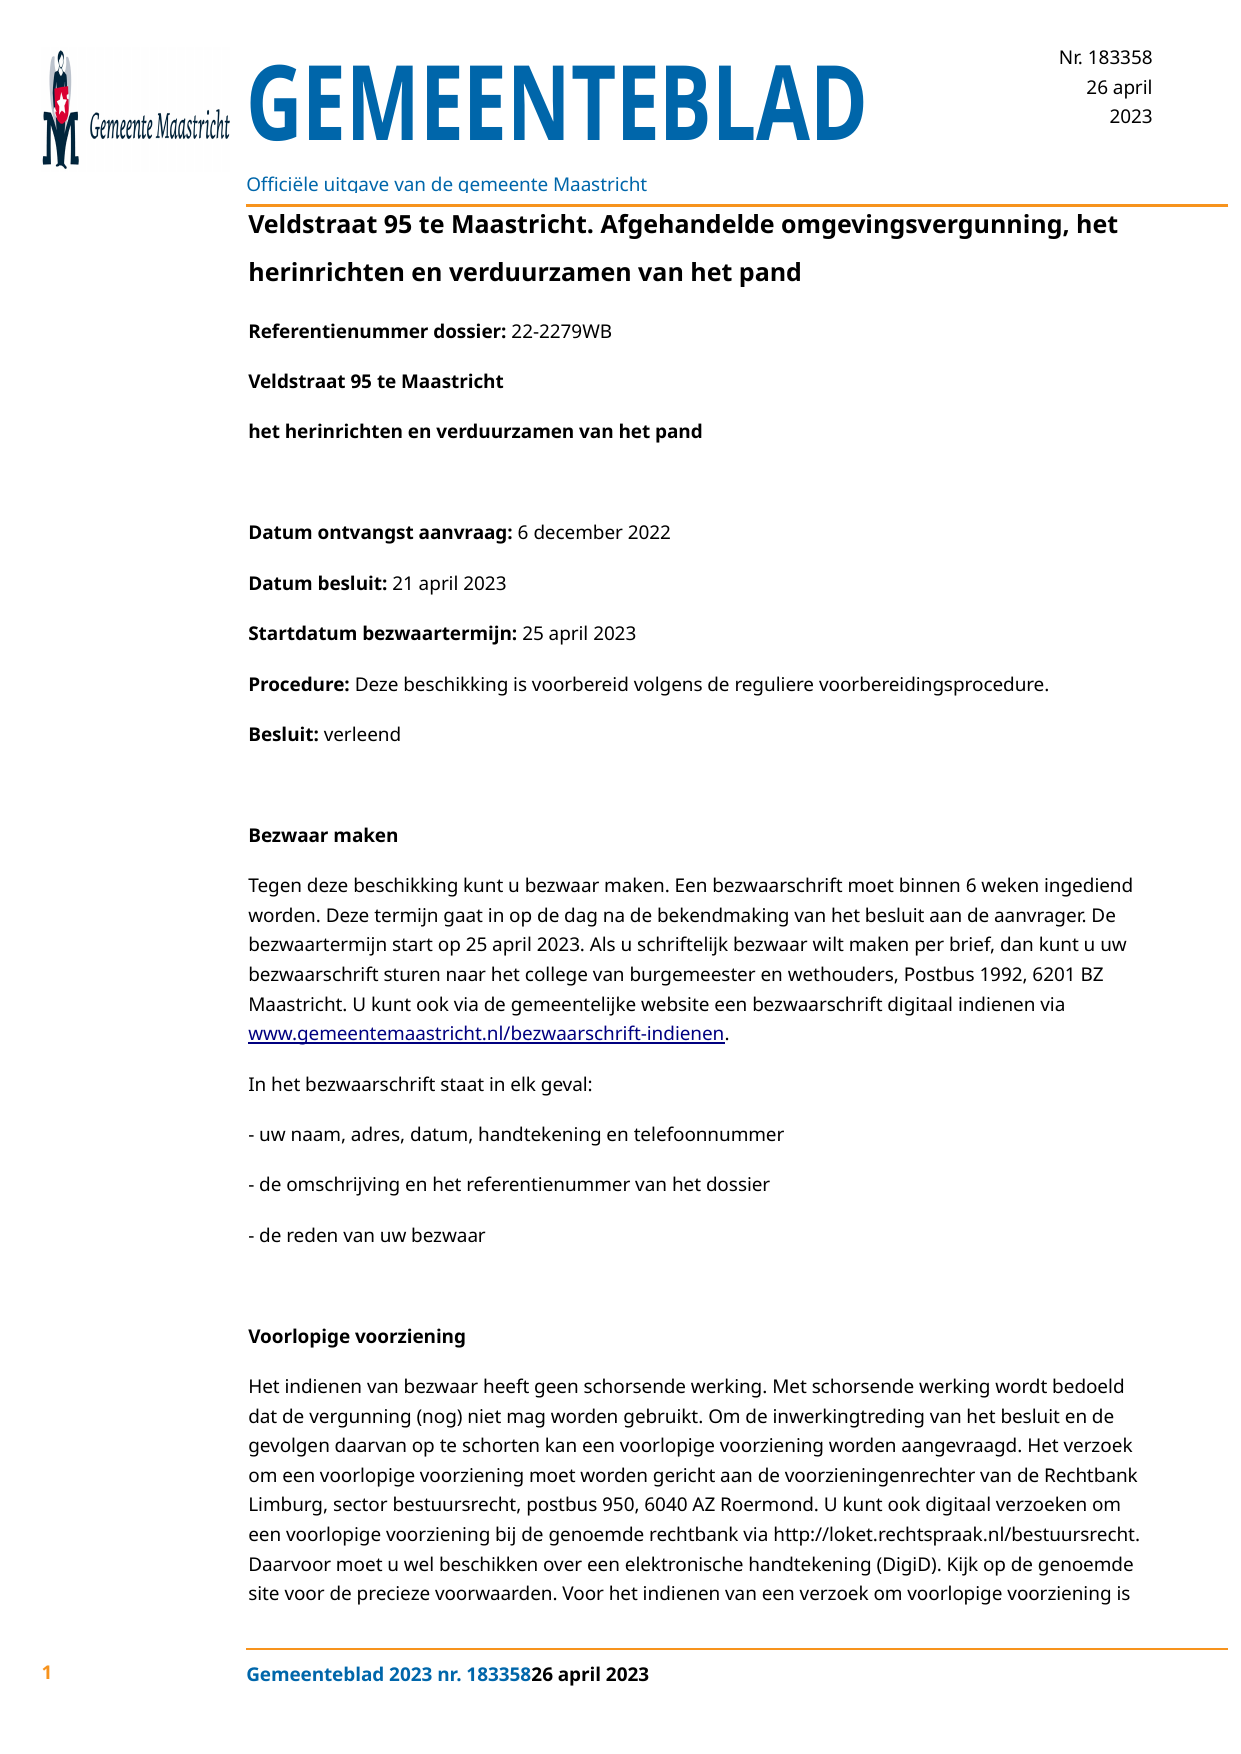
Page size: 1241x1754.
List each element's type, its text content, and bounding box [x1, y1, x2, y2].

text het herinrichten en verduurzamen van het pand [248, 419, 1152, 444]
text Het indienen van bezwaar heeft geen schorsende werking. Met schorsende werking wordt bedoeld dat de vergunning (nog) niet mag worden gebruikt. Om de inwerkingtreding van het besluit en de gevolgen daarvan op te schorten kan een voorlopige voorziening worden aangevraagd. Het verzoek om een voorlopige voorziening moet worden gericht aan de voorzieningenrechter van de Rechtbank Limburg, sector bestuursrecht, postbus 950, 6040 AZ Roermond. U kunt ook digitaal verzoeken om een voorlopige voorziening bij de genoemde rechtbank via http://loket.rechtspraak.nl/bestuursrecht. Daarvoor moet u wel beschikken over een elektronische handtekening (DigiD). Kijk op de genoemde site voor de precieze voorwaarden. Voor het indienen van een verzoek om voorlopige voorziening is [248, 1373, 1152, 1606]
text Procedure: Deze beschikking is voorbereid volgens de reguliere voorbereidingsprocedure. [248, 671, 1152, 697]
text Besluit: verleend [248, 721, 1152, 747]
text Referentienummer dossier: 22-2279WB [248, 318, 1152, 344]
text Datum besluit: 21 april 2023 [248, 570, 1152, 596]
text Datum ontvangst aanvraag: 6 december 2022 [248, 519, 1152, 545]
text Tegen deze beschikking kunt u bezwaar maken. Een bezwaarschrift moet binnen 6 weken ingediend worden. Deze termijn gaat in op de dag na de bekendmaking van het besluit aan de aanvrager. De bezwaartermijn start op 25 april 2023. Als u schriftelijk bezwaar wilt maken per brief, dan kunt u uw bezwaarschrift sturen naar het college van burgemeester en wethouders, Postbus 1992, 6201 BZ Maastricht. U kunt ook via de gemeentelijke website een bezwaarschrift digitaal indienen via www.gemeentemaastricht.nl/bezwaarschrift-indienen. [248, 872, 1152, 1046]
text Voorlopige voorziening [248, 1323, 1152, 1349]
text Veldstraat 95 te Maastricht [248, 368, 1152, 394]
text - uw naam, adres, datum, handtekening en telefoonnummer [248, 1121, 1152, 1147]
text - de reden van uw bezwaar [248, 1222, 1152, 1248]
text Veldstraat 95 te Maastricht. Afgehandelde omgevingsvergunning, het herinrichten en verduurzamen van het pand [248, 207, 1152, 288]
picture [41, 47, 231, 172]
text Bezwaar maken [248, 822, 1152, 848]
text In het bezwaarschrift staat in elk geval: [248, 1071, 1152, 1097]
text - de omschrijving en het referentienummer van het dossier [248, 1172, 1152, 1197]
text Startdatum bezwaartermijn: 25 april 2023 [248, 620, 1152, 646]
